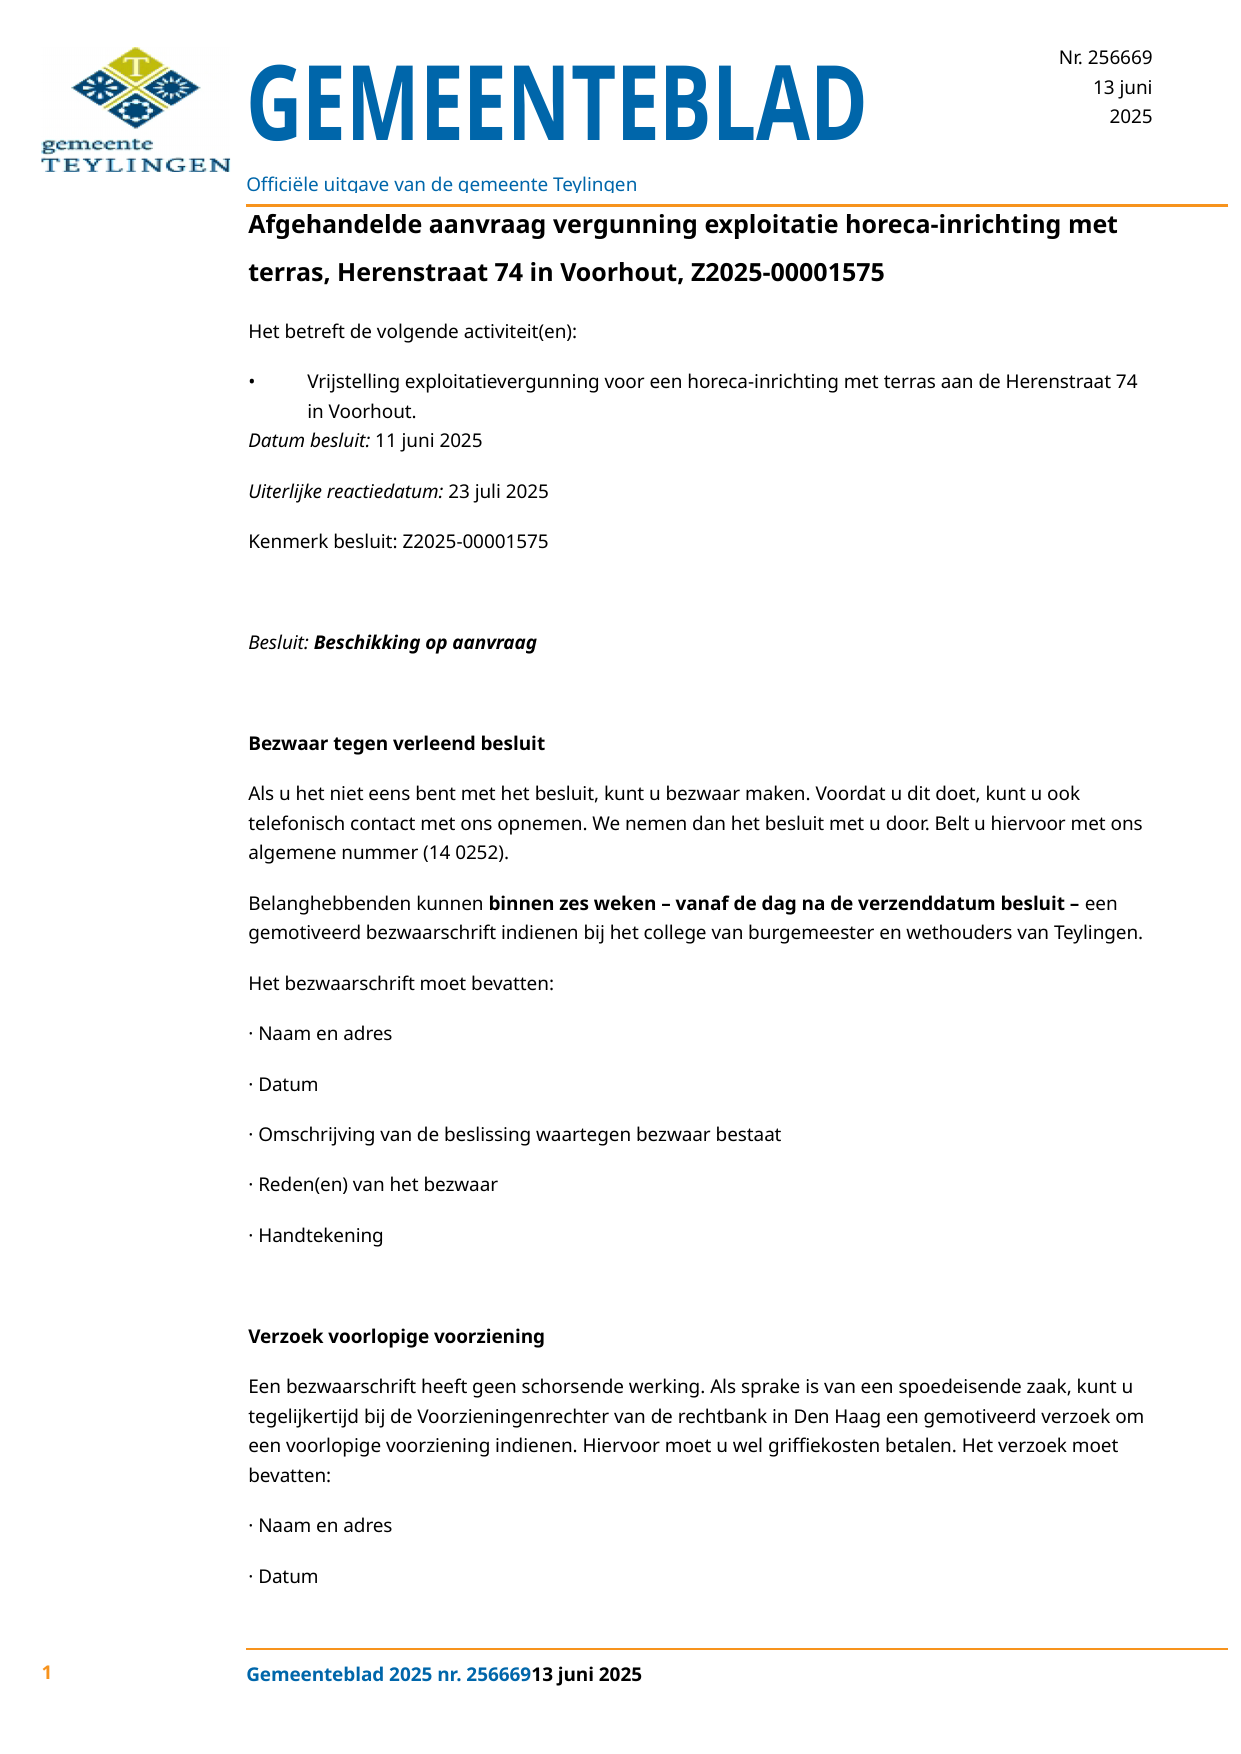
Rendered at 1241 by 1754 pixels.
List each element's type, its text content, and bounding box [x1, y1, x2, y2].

text · Omschrijving van de beslissing waartegen bezwaar bestaat [248, 1121, 1152, 1147]
text · Naam en adres [248, 1512, 1152, 1538]
text Kenmerk besluit: Z2025-00001575 [248, 528, 1152, 554]
text Het bezwaarschrift moet bevatten: [248, 970, 1152, 996]
text Een bezwaarschrift heeft geen schorsende werking. Als sprake is van een spoedeisende zaak, kunt u tegelijkertijd bij de Voorzieningenrechter van de rechtbank in Den Haag een gemotiveerd verzoek om een voorlopige voorziening indienen. Hiervoor moet u wel griffiekosten betalen. Het verzoek moet bevatten: [248, 1373, 1152, 1488]
text Besluit: Beschikking op aanvraag [248, 629, 1152, 655]
text · Handtekening [248, 1222, 1152, 1248]
text · Datum [248, 1071, 1152, 1097]
text Afgehandelde aanvraag vergunning exploitatie horeca-inrichting met terras, Herenstraat 74 in Voorhout, Z2025-00001575 [248, 207, 1152, 288]
picture [41, 47, 231, 172]
text Bezwaar tegen verleend besluit [248, 730, 1152, 756]
text Datum besluit: 11 juni 2025 [248, 427, 1152, 453]
list Vrijstelling exploitatievergunning voor een horeca-inrichting met terras aan de Herenstraat 74 in Voorhout. [248, 368, 1152, 424]
text · Datum [248, 1563, 1152, 1589]
text Belanghebbenden kunnen binnen zes weken – vanaf de dag na de verzenddatum besluit – een gemotiveerd bezwaarschrift indienen bij het college van burgemeester en wethouders van Teylingen. [248, 890, 1152, 945]
text · Naam en adres [248, 1020, 1152, 1046]
text Uiterlijke reactiedatum: 23 juli 2025 [248, 478, 1152, 504]
text · Reden(en) van het bezwaar [248, 1172, 1152, 1197]
text Het betreft de volgende activiteit(en): [248, 318, 1152, 344]
text Verzoek voorlopige voorziening [248, 1323, 1152, 1349]
text Als u het niet eens bent met het besluit, kunt u bezwaar maken. Voordat u dit doet, kunt u ook telefonisch contact met ons opnemen. We nemen dan het besluit met u door. Belt u hiervoor met ons algemene nummer (14 0252). [248, 780, 1152, 865]
